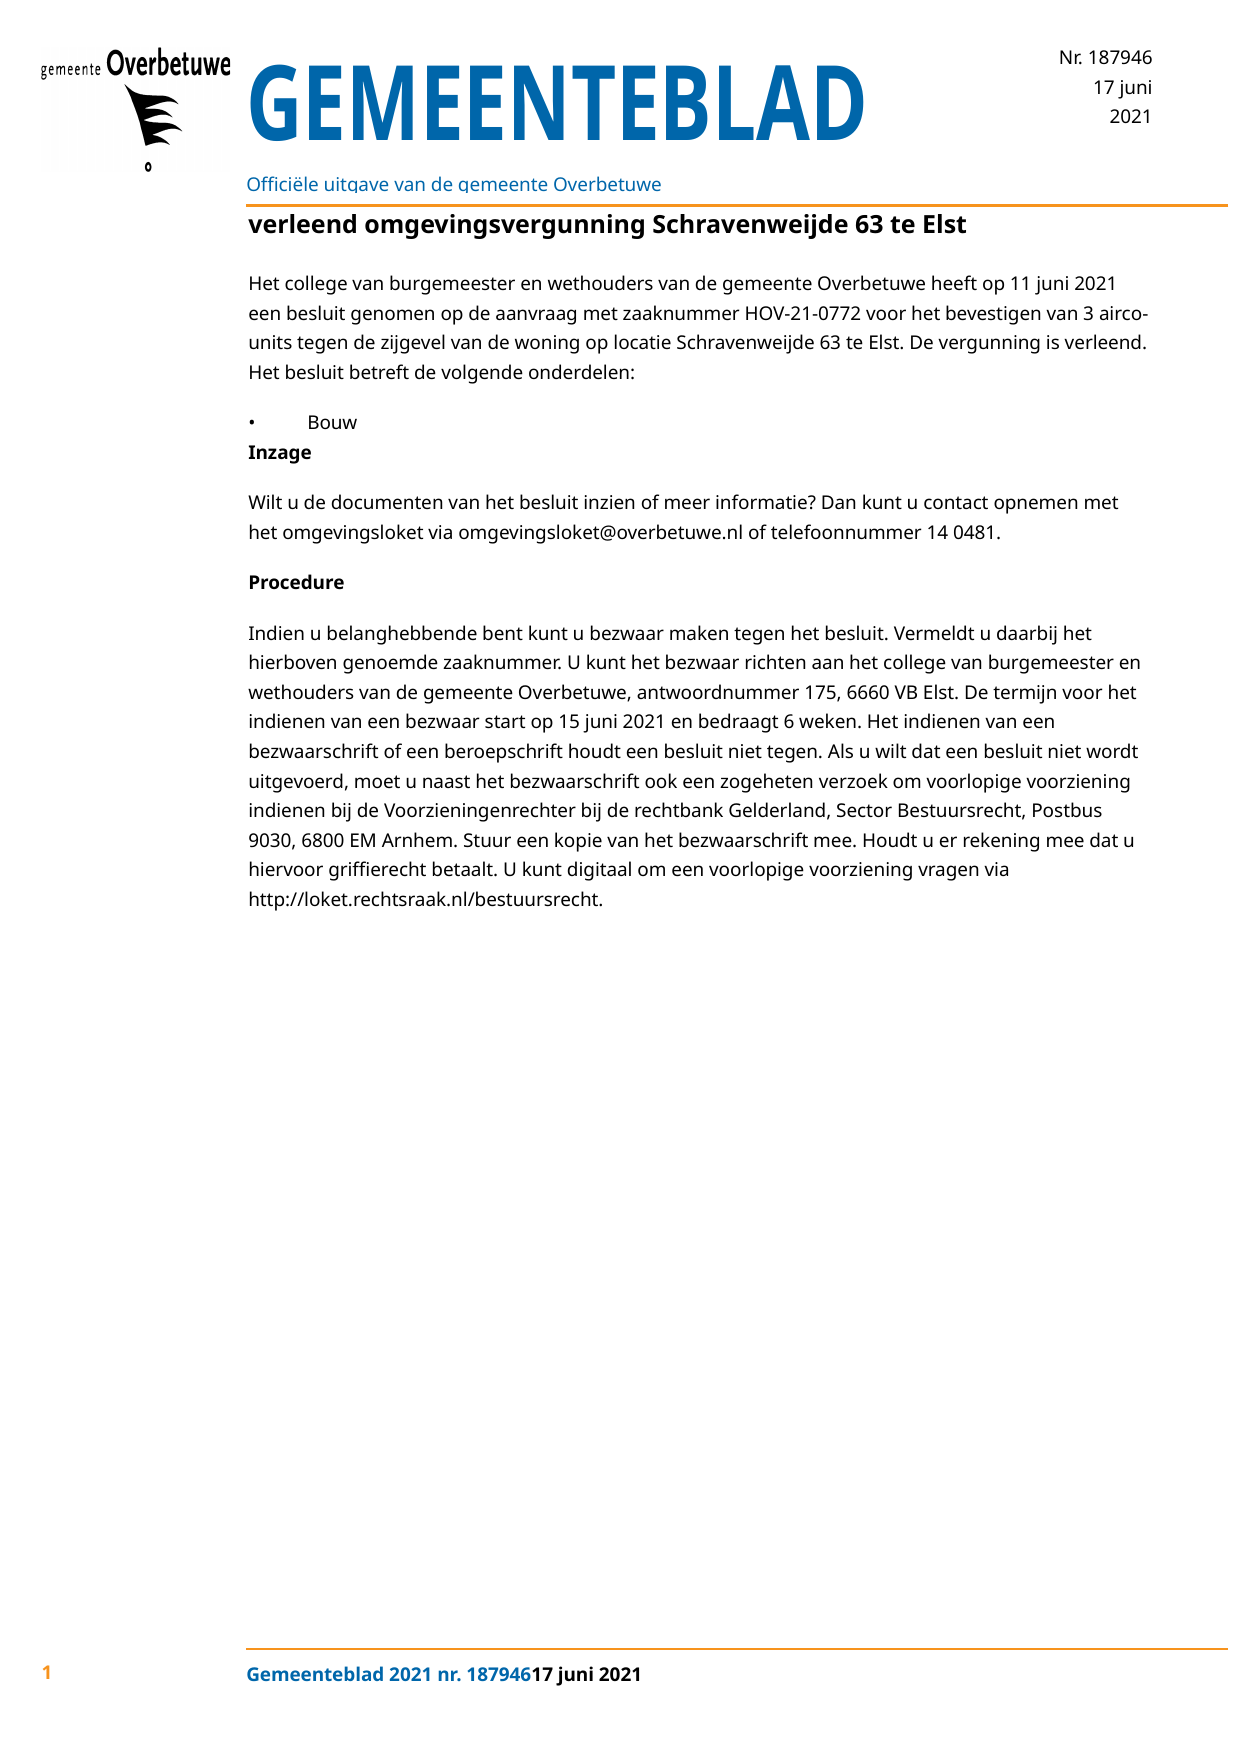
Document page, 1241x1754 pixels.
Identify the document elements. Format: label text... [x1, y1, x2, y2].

text verleend omgevingsvergunning Schravenweijde 63 te Elst [248, 207, 1152, 241]
list Bouw [248, 409, 1152, 435]
text Indien u belanghebbende bent kunt u bezwaar maken tegen het besluit. Vermeldt u daarbij het hierboven genoemde zaaknummer. U kunt het bezwaar richten aan het college van burgemeester en wethouders van de gemeente Overbetuwe, antwoordnummer 175, 6660 VB Elst. De termijn voor het indienen van een bezwaar start op 15 juni 2021 en bedraagt 6 weken. Het indienen van een bezwaarschrift of een beroepschrift houdt een besluit niet tegen. Als u wilt dat een besluit niet wordt uitgevoerd, moet u naast het bezwaarschrift ook een zogeheten verzoek om voorlopige voorziening indienen bij de Voorzieningenrechter bij de rechtbank Gelderland, Sector Bestuursrecht, Postbus 9030, 6800 EM Arnhem. Stuur een kopie van het bezwaarschrift mee. Houdt u er rekening mee dat u hiervoor griffierecht betaalt. U kunt digitaal om een voorlopige voorziening vragen via http://loket.rechtsraak.nl/bestuursrecht. [248, 620, 1152, 912]
text Het college van burgemeester en wethouders van de gemeente Overbetuwe heeft op 11 juni 2021 een besluit genomen op de aanvraag met zaaknummer HOV-21-0772 voor het bevestigen van 3 airco-units tegen de zijgevel van de woning op locatie Schravenweijde 63 te Elst. De vergunning is verleend. Het besluit betreft de volgende onderdelen: [248, 270, 1152, 385]
text Inzage [248, 439, 1152, 465]
picture [41, 47, 231, 172]
text Procedure [248, 569, 1152, 595]
text Wilt u de documenten van het besluit inzien of meer informatie? Dan kunt u contact opnemen met het omgevingsloket via omgevingsloket@overbetuwe.nl of telefoonnummer 14 0481. [248, 489, 1152, 545]
